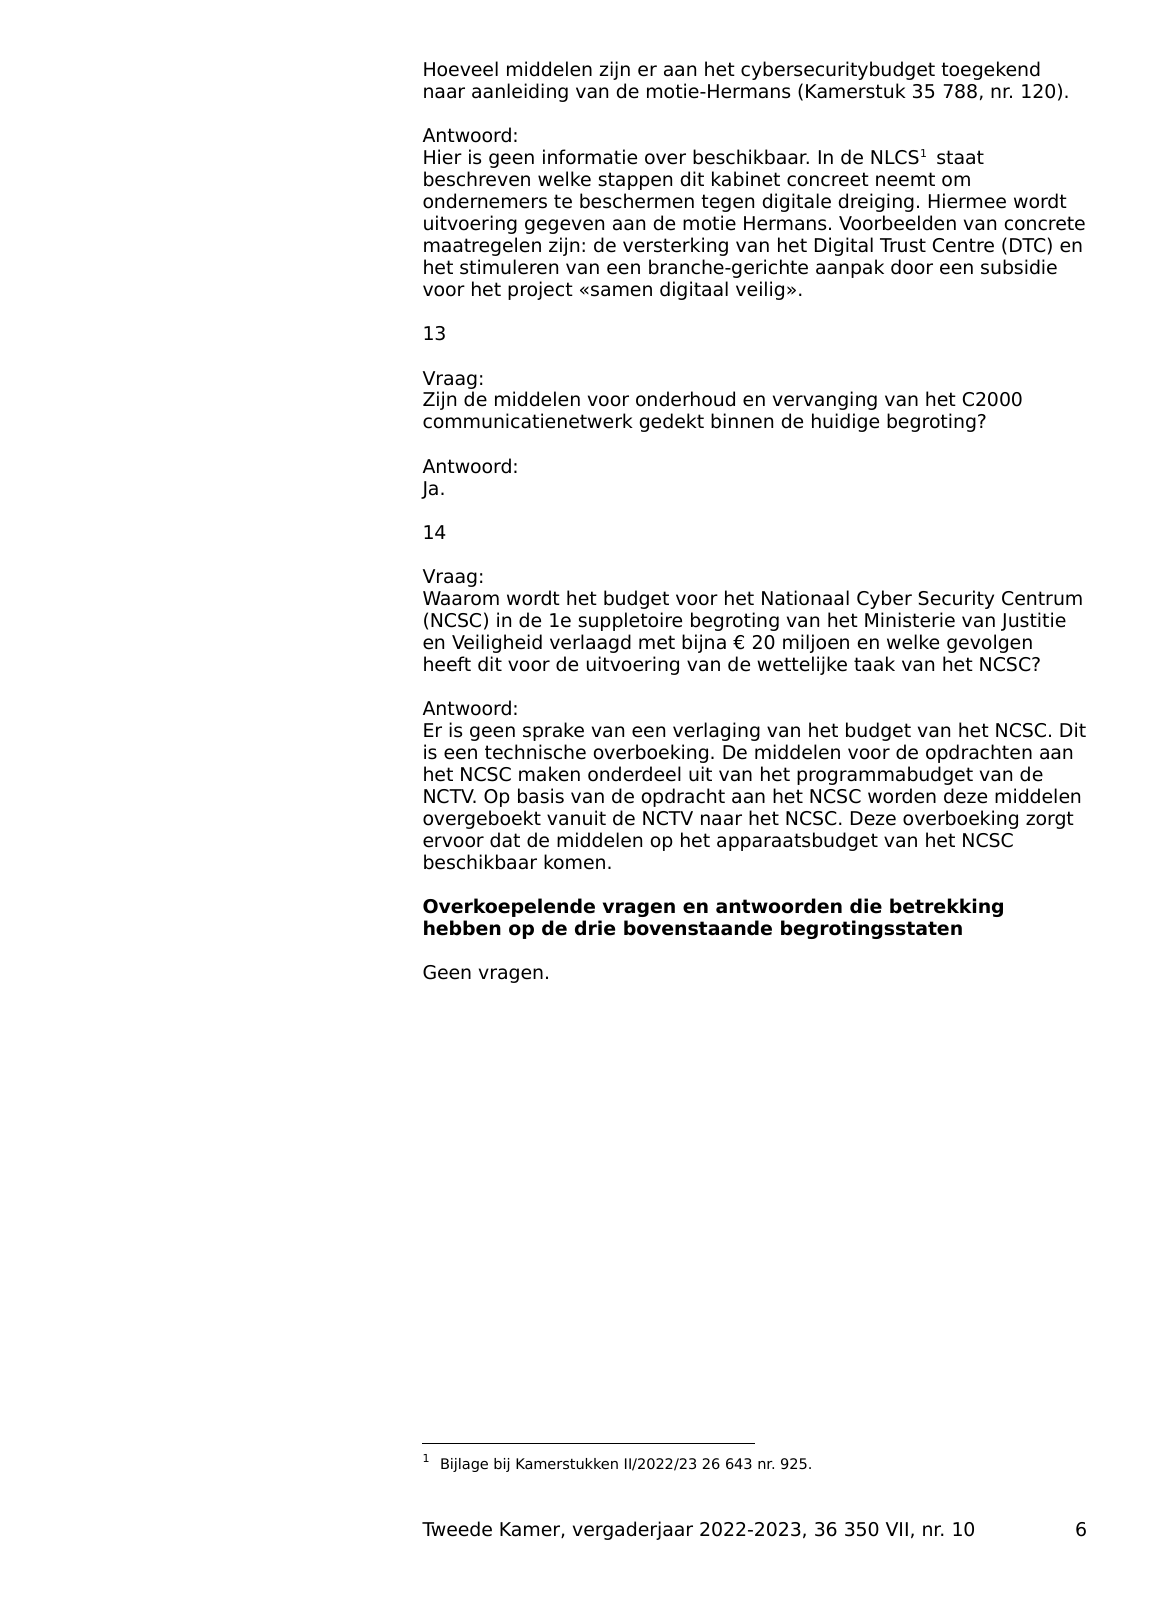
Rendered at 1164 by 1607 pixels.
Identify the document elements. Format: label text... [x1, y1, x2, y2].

text Hier is geen informatie over beschikbaar. In de NLCS staat beschreven welke stappen dit kabinet concreet neemt om ondernemers te beschermen tegen digitale dreiging. Hiermee wordt uitvoering gegeven aan de motie Hermans. Voorbeelden van concrete maatregelen zijn: de versterking van het Digital Trust Centre (DTC) en het stimuleren van een branche-gerichte aanpak door een subsidie voor het project «samen digitaal veilig». [422, 147, 1087, 301]
text Hoeveel middelen zijn er aan het cybersecuritybudget toegekend naar aanleiding van de motie-Hermans (Kamerstuk 35 788, nr. 120). [422, 59, 1087, 103]
text Vraag: [422, 566, 1087, 588]
text Geen vragen. [422, 962, 1087, 984]
subtitle 14 [422, 522, 1087, 544]
text Antwoord: [422, 698, 1087, 720]
text Antwoord: [422, 125, 1087, 147]
text Zijn de middelen voor onderhoud en vervanging van het C2000 communicatienetwerk gedekt binnen de huidige begroting? [422, 389, 1087, 433]
subtitle 13 [422, 323, 1087, 345]
text Ja. [422, 477, 1087, 499]
text Er is geen sprake van een verlaging van het budget van het NCSC. Dit is een technische overboeking. De middelen voor de opdrachten aan het NCSC maken onderdeel uit van het programmabudget van de NCTV. Op basis van de opdracht aan het NCSC worden deze middelen overgeboekt vanuit de NCTV naar het NCSC. Deze overboeking zorgt ervoor dat de middelen op het apparaatsbudget van het NCSC beschikbaar komen. [422, 720, 1087, 874]
text Waarom wordt het budget voor het Nationaal Cyber Security Centrum (NCSC) in de 1e suppletoire begroting van het Ministerie van Justitie en Veiligheid verlaagd met bijna € 20 miljoen en welke gevolgen heeft dit voor de uitvoering van de wettelijke taak van het NCSC? [422, 588, 1087, 676]
text Antwoord: [422, 456, 1087, 477]
text Bijlage bij Kamerstukken II/2022/23 26 643 nr. 925. [422, 1452, 1087, 1474]
text Vraag: [422, 367, 1087, 389]
subtitle Overkoepelende vragen en antwoorden die betrekking hebben op de drie bovenstaande begrotingsstaten [422, 896, 1087, 940]
